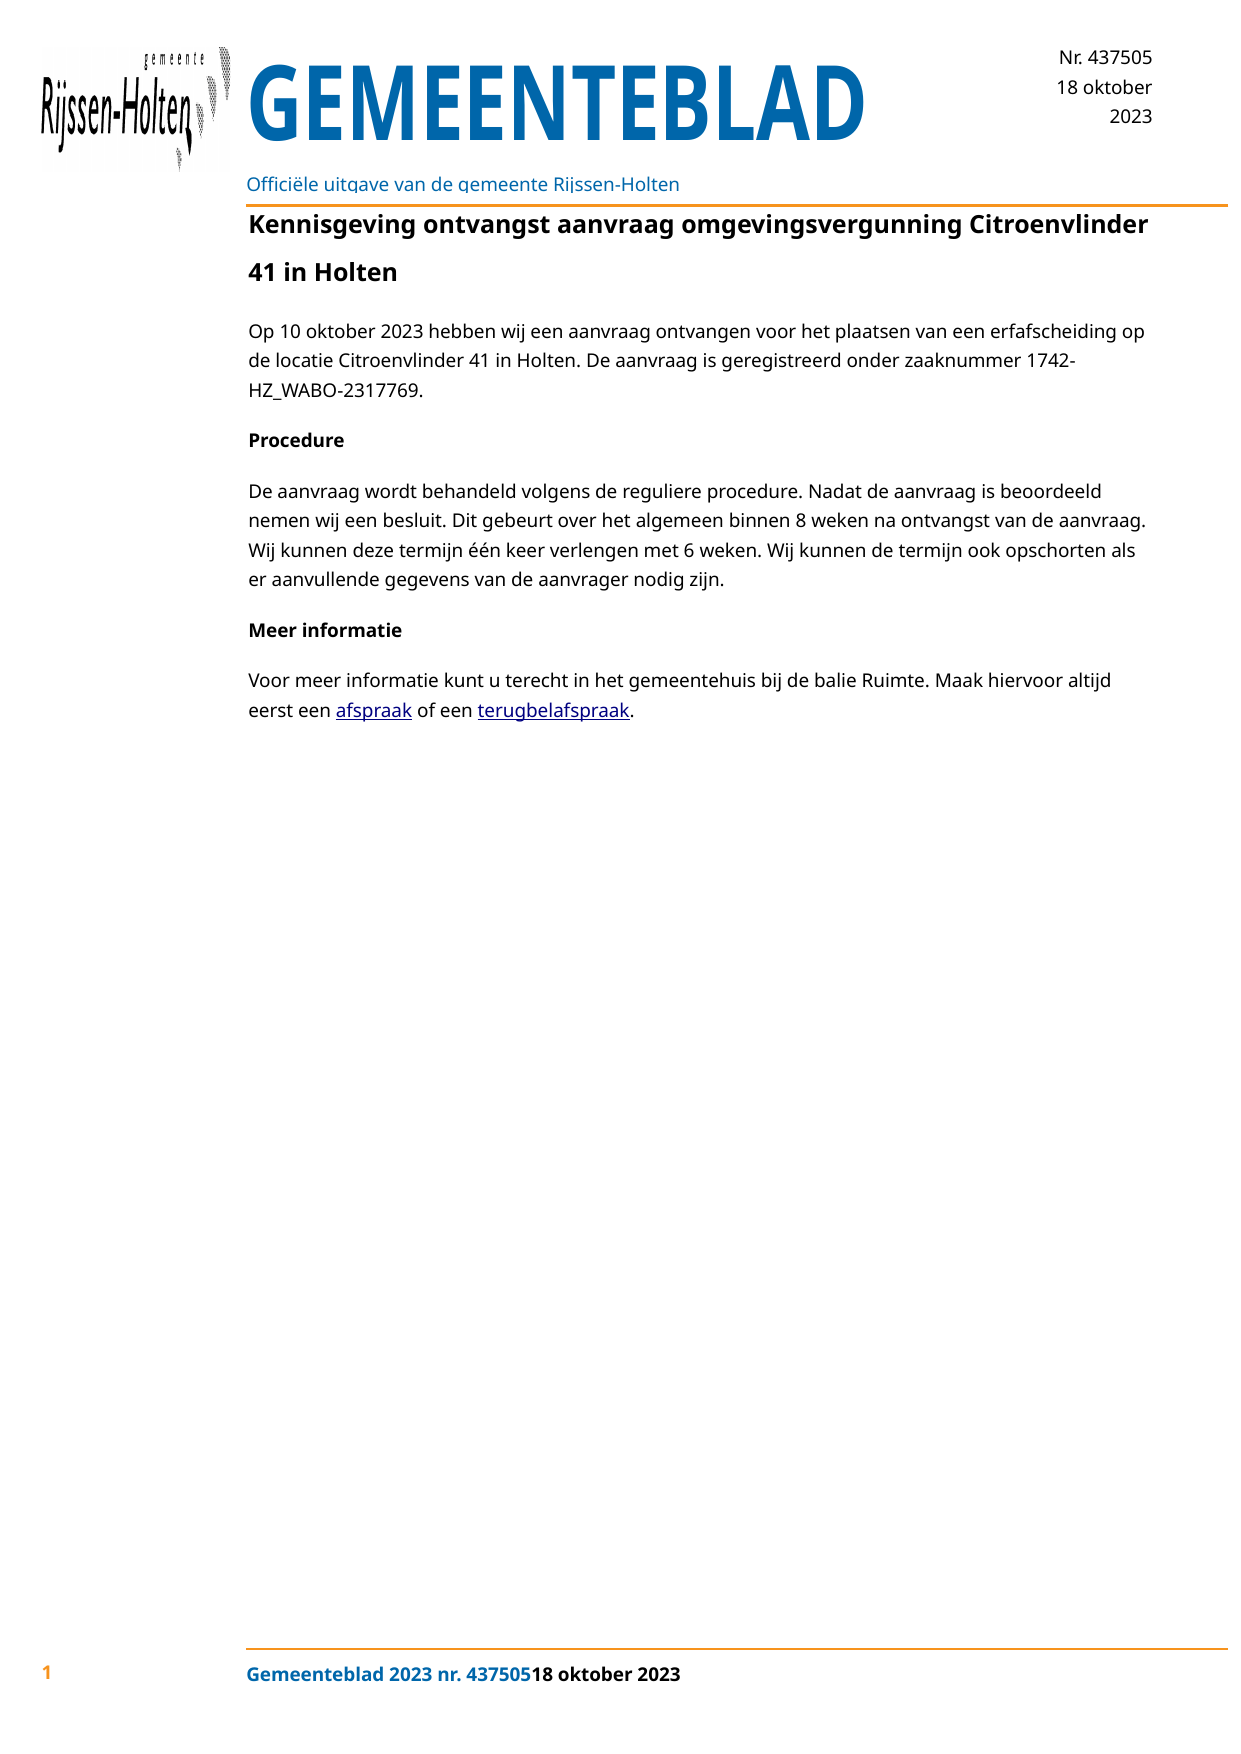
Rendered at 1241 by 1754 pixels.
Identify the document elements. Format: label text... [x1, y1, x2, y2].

text Voor meer informatie kunt u terecht in het gemeentehuis bij de balie Ruimte. Maak hiervoor altijd eerst een afspraak of een terugbelafspraak. [248, 667, 1152, 723]
text Op 10 oktober 2023 hebben wij een aanvraag ontvangen voor het plaatsen van een erfafscheiding op de locatie Citroenvlinder 41 in Holten. De aanvraag is geregistreerd onder zaaknummer 1742-HZ_WABO-2317769. [248, 318, 1152, 403]
text Kennisgeving ontvangst aanvraag omgevingsvergunning Citroenvlinder 41 in Holten [248, 207, 1152, 288]
text De aanvraag wordt behandeld volgens de reguliere procedure. Nadat de aanvraag is beoordeeld nemen wij een besluit. Dit gebeurt over het algemeen binnen 8 weken na ontvangst van de aanvraag. Wij kunnen deze termijn één keer verlengen met 6 weken. Wij kunnen de termijn ook opschorten als er aanvullende gegevens van de aanvrager nodig zijn. [248, 478, 1152, 592]
text Meer informatie [248, 617, 1152, 643]
text Procedure [248, 427, 1152, 453]
picture [41, 47, 231, 172]
